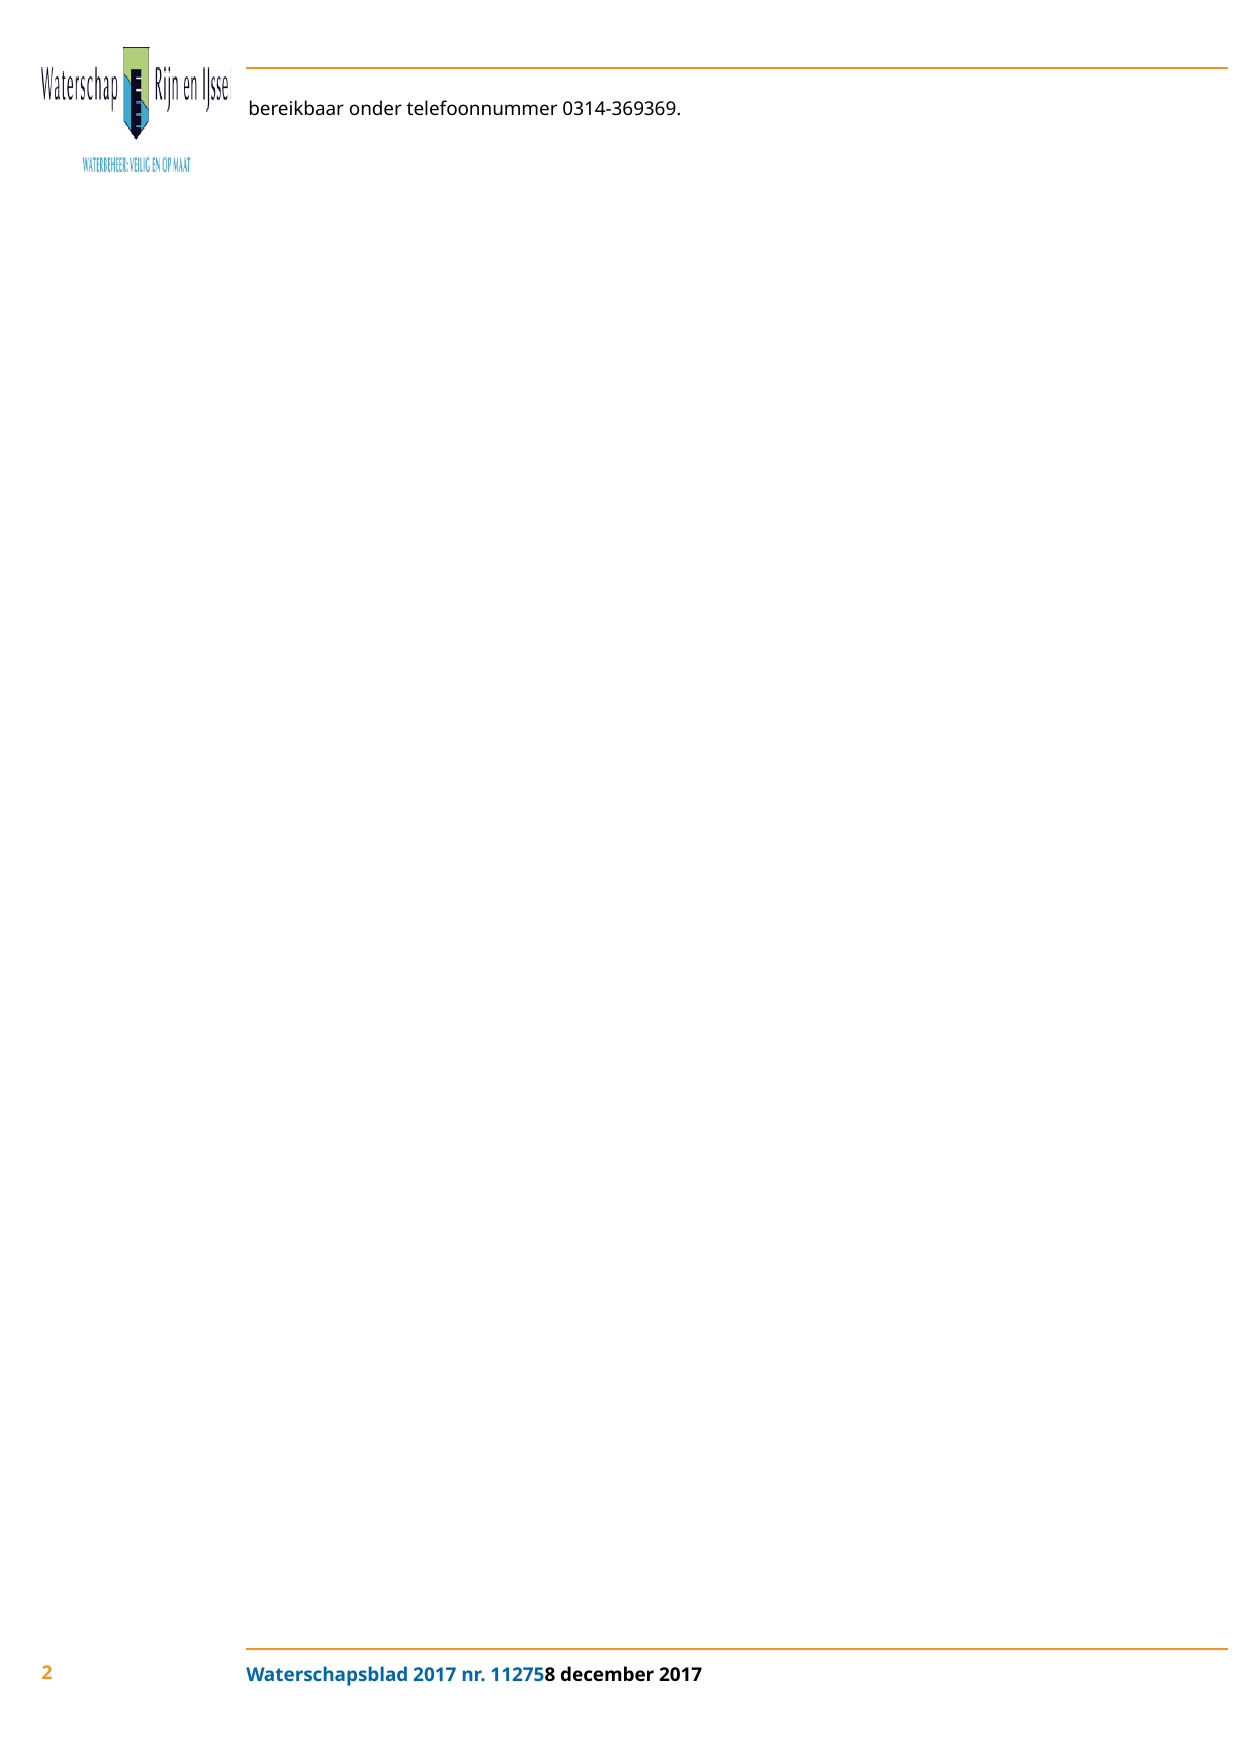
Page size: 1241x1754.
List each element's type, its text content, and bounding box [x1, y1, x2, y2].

picture [41, 47, 231, 172]
text bereikbaar onder telefoonnummer 0314-369369. [248, 95, 1152, 121]
